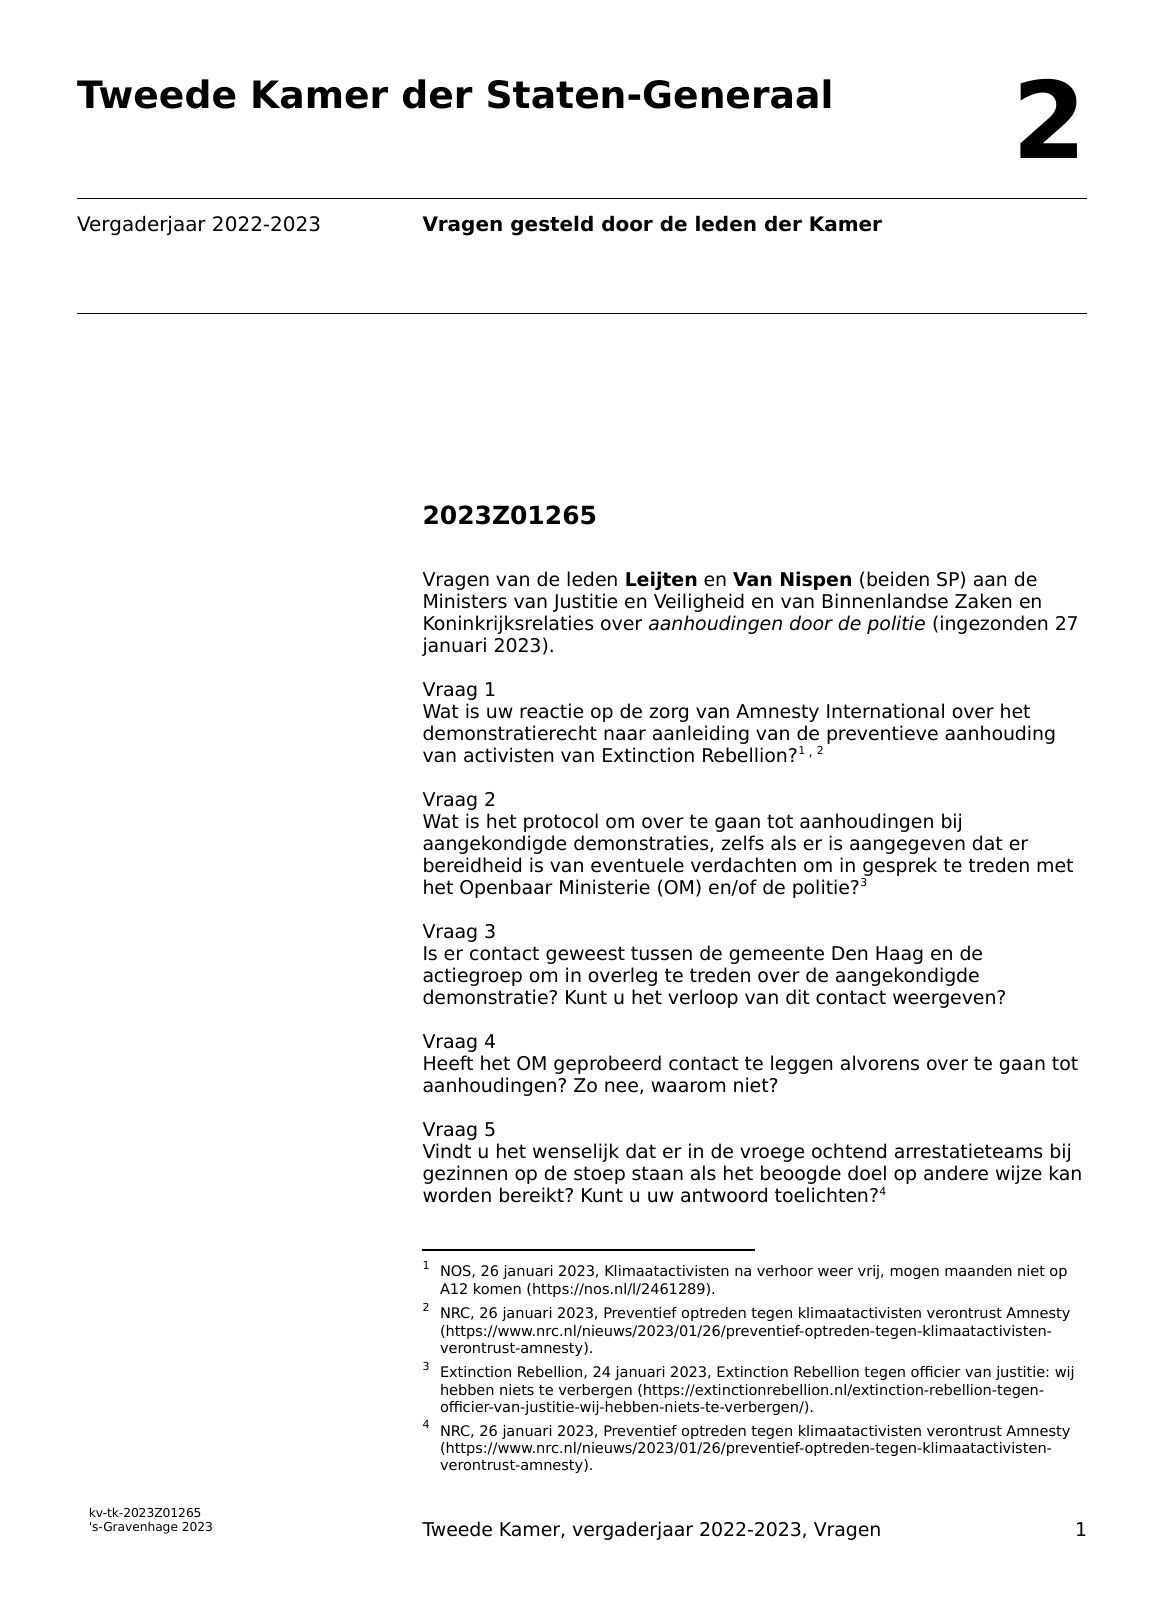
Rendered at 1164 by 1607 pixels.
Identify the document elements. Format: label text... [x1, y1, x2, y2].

text kv-tk-2023Z01265 [88, 1506, 323, 1520]
text 2023Z01265 [422, 501, 1087, 531]
table_header Tweede Kamer der Staten-Generaal [77, 59, 886, 198]
text Vraag 3 [422, 921, 1087, 943]
table_cell Vergaderjaar 2022-2023 [77, 199, 422, 313]
text Vraag 4 [422, 1031, 1087, 1053]
text 's-Gravenhage 2023 [88, 1520, 323, 1534]
text NRC, 26 januari 2023, Preventief optreden tegen klimaatactivisten verontrust Amnesty (https://www.nrc.nl/nieuws/2023/01/26/preventief-optreden-tegen-klimaatactivisten-verontrust-amnesty). [422, 1418, 1087, 1474]
text Vragen van de leden Leijten en Van Nispen (beiden SP) aan de Ministers van Justitie en Veiligheid en van Binnenlandse Zaken en Koninkrijksrelaties over aanhoudingen door de politie (ingezonden 27 januari 2023). [422, 569, 1087, 657]
table_header 2 [886, 59, 1087, 198]
text NOS, 26 januari 2023, Klimaatactivisten na verhoor weer vrij, mogen maanden niet op A12 komen (https://nos.nl/l/2461289). [422, 1259, 1087, 1298]
text Wat is uw reactie op de zorg van Amnesty International over het demonstratierecht naar aanleiding van de preventieve aanhouding van activisten van Extinction Rebellion?, [422, 701, 1087, 767]
text Vraag 1 [422, 679, 1087, 701]
text Wat is het protocol om over te gaan tot aanhoudingen bij aangekondigde demonstraties, zelfs als er is aangegeven dat er bereidheid is van eventuele verdachten om in gesprek te treden met het Openbaar Ministerie (OM) en/of de politie? [422, 811, 1087, 899]
table_cell Vragen gesteld door de leden der Kamer [422, 199, 1087, 313]
text Is er contact geweest tussen de gemeente Den Haag en de actiegroep om in overleg te treden over de aangekondigde demonstratie? Kunt u het verloop van dit contact weergeven? [422, 943, 1087, 1009]
text Vindt u het wenselijk dat er in de vroege ochtend arrestatieteams bij gezinnen op de stoep staan als het beoogde doel op andere wijze kan worden bereikt? Kunt u uw antwoord toelichten? [422, 1141, 1087, 1207]
text Heeft het OM geprobeerd contact te leggen alvorens over te gaan tot aanhoudingen? Zo nee, waarom niet? [422, 1053, 1087, 1097]
text NRC, 26 januari 2023, Preventief optreden tegen klimaatactivisten verontrust Amnesty (https://www.nrc.nl/nieuws/2023/01/26/preventief-optreden-tegen-klimaatactivisten-verontrust-amnesty). [422, 1301, 1087, 1357]
text Vraag 2 [422, 789, 1087, 811]
text Extinction Rebellion, 24 januari 2023, Extinction Rebellion tegen officier van justitie: wij hebben niets te verbergen (https://extinctionrebellion.nl/extinction-rebellion-tegen-officier-van-justitie-wij-hebben-niets-te-verbergen/). [422, 1360, 1087, 1416]
text Vraag 5 [422, 1119, 1087, 1141]
